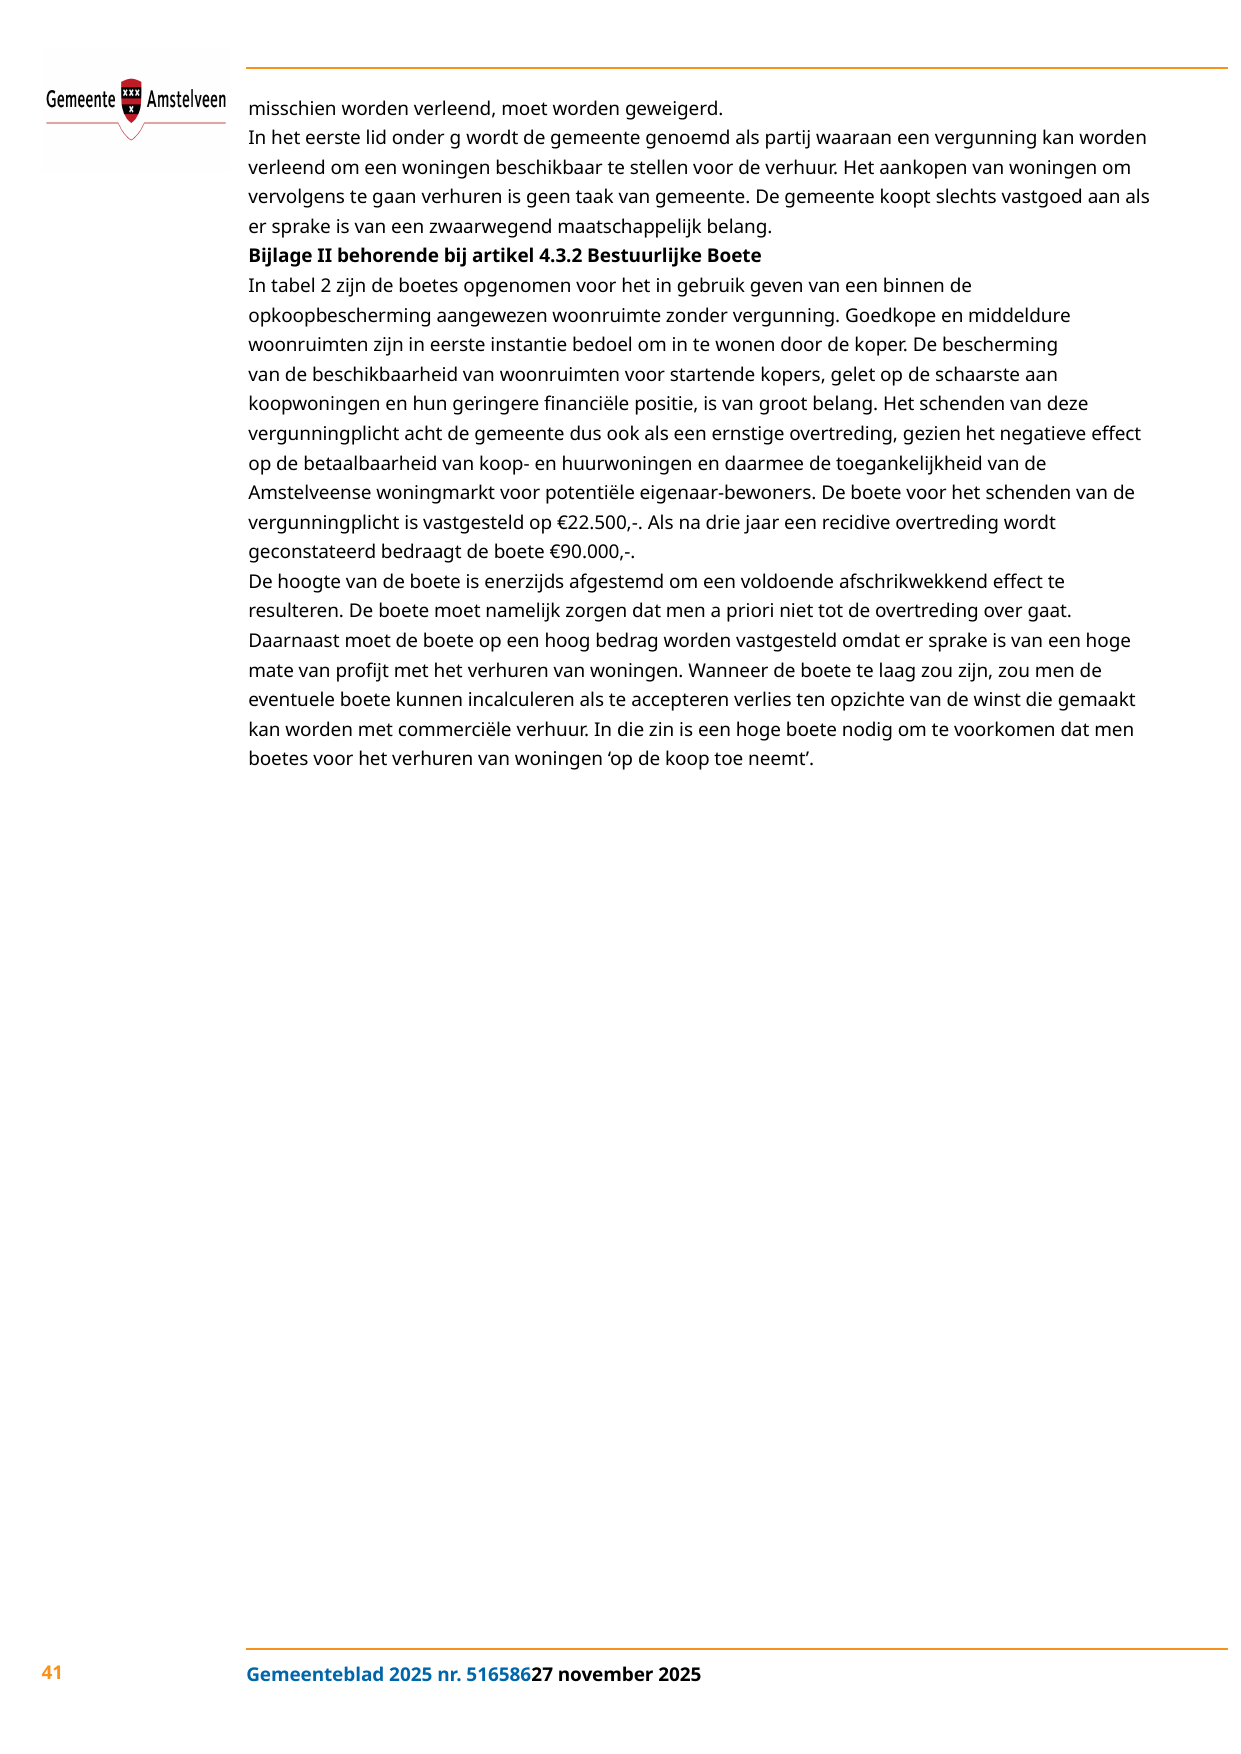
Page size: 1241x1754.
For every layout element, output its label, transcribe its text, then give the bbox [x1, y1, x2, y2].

text In het eerste lid onder g wordt de gemeente genoemd als partij waaraan een vergunning kan worden verleend om een woningen beschikbaar te stellen voor de verhuur. Het aankopen van woningen om vervolgens te gaan verhuren is geen taak van gemeente. De gemeente koopt slechts vastgoed aan als er sprake is van een zwaarwegend maatschappelijk belang. [248, 124, 1152, 239]
text van de beschikbaarheid van woonruimten voor startende kopers, gelet op de schaarste aan [248, 361, 1152, 387]
text De hoogte van de boete is enerzijds afgestemd om een voldoende afschrikwekkend effect te resulteren. De boete moet namelijk zorgen dat men a priori niet tot de overtreding over gaat. Daarnaast moet de boete op een hoog bedrag worden vastgesteld omdat er sprake is van een hoge mate van profijt met het verhuren van woningen. Wanneer de boete te laag zou zijn, zou men de eventuele boete kunnen incalculeren als te accepteren verlies ten opzichte van de winst die gemaakt kan worden met commerciële verhuur. In die zin is een hoge boete nodig om te voorkomen dat men boetes voor het verhuren van woningen ‘op de koop toe neemt’. [248, 568, 1152, 771]
text koopwoningen en hun geringere financiële positie, is van groot belang. Het schenden van deze vergunningplicht acht de gemeente dus ook als een ernstige overtreding, gezien het negatieve effect op de betaalbaarheid van koop- en huurwoningen en daarmee de toegankelijkheid van de Amstelveense woningmarkt voor potentiële eigenaar-bewoners. De boete voor het schenden van de vergunningplicht is vastgesteld op €22.500,-. Als na drie jaar een recidive overtreding wordt geconstateerd bedraagt de boete €90.000,-. [248, 391, 1152, 564]
text Bijlage II behorende bij artikel 4.3.2 Bestuurlijke Boete [248, 243, 1152, 268]
text In tabel 2 zijn de boetes opgenomen voor het in gebruik geven van een binnen de opkoopbescherming aangewezen woonruimte zonder vergunning. Goedkope en middeldure woonruimten zijn in eerste instantie bedoel om in te wonen door de koper. De bescherming [248, 272, 1152, 357]
text misschien worden verleend, moet worden geweigerd. [248, 95, 1152, 121]
picture [41, 47, 231, 172]
